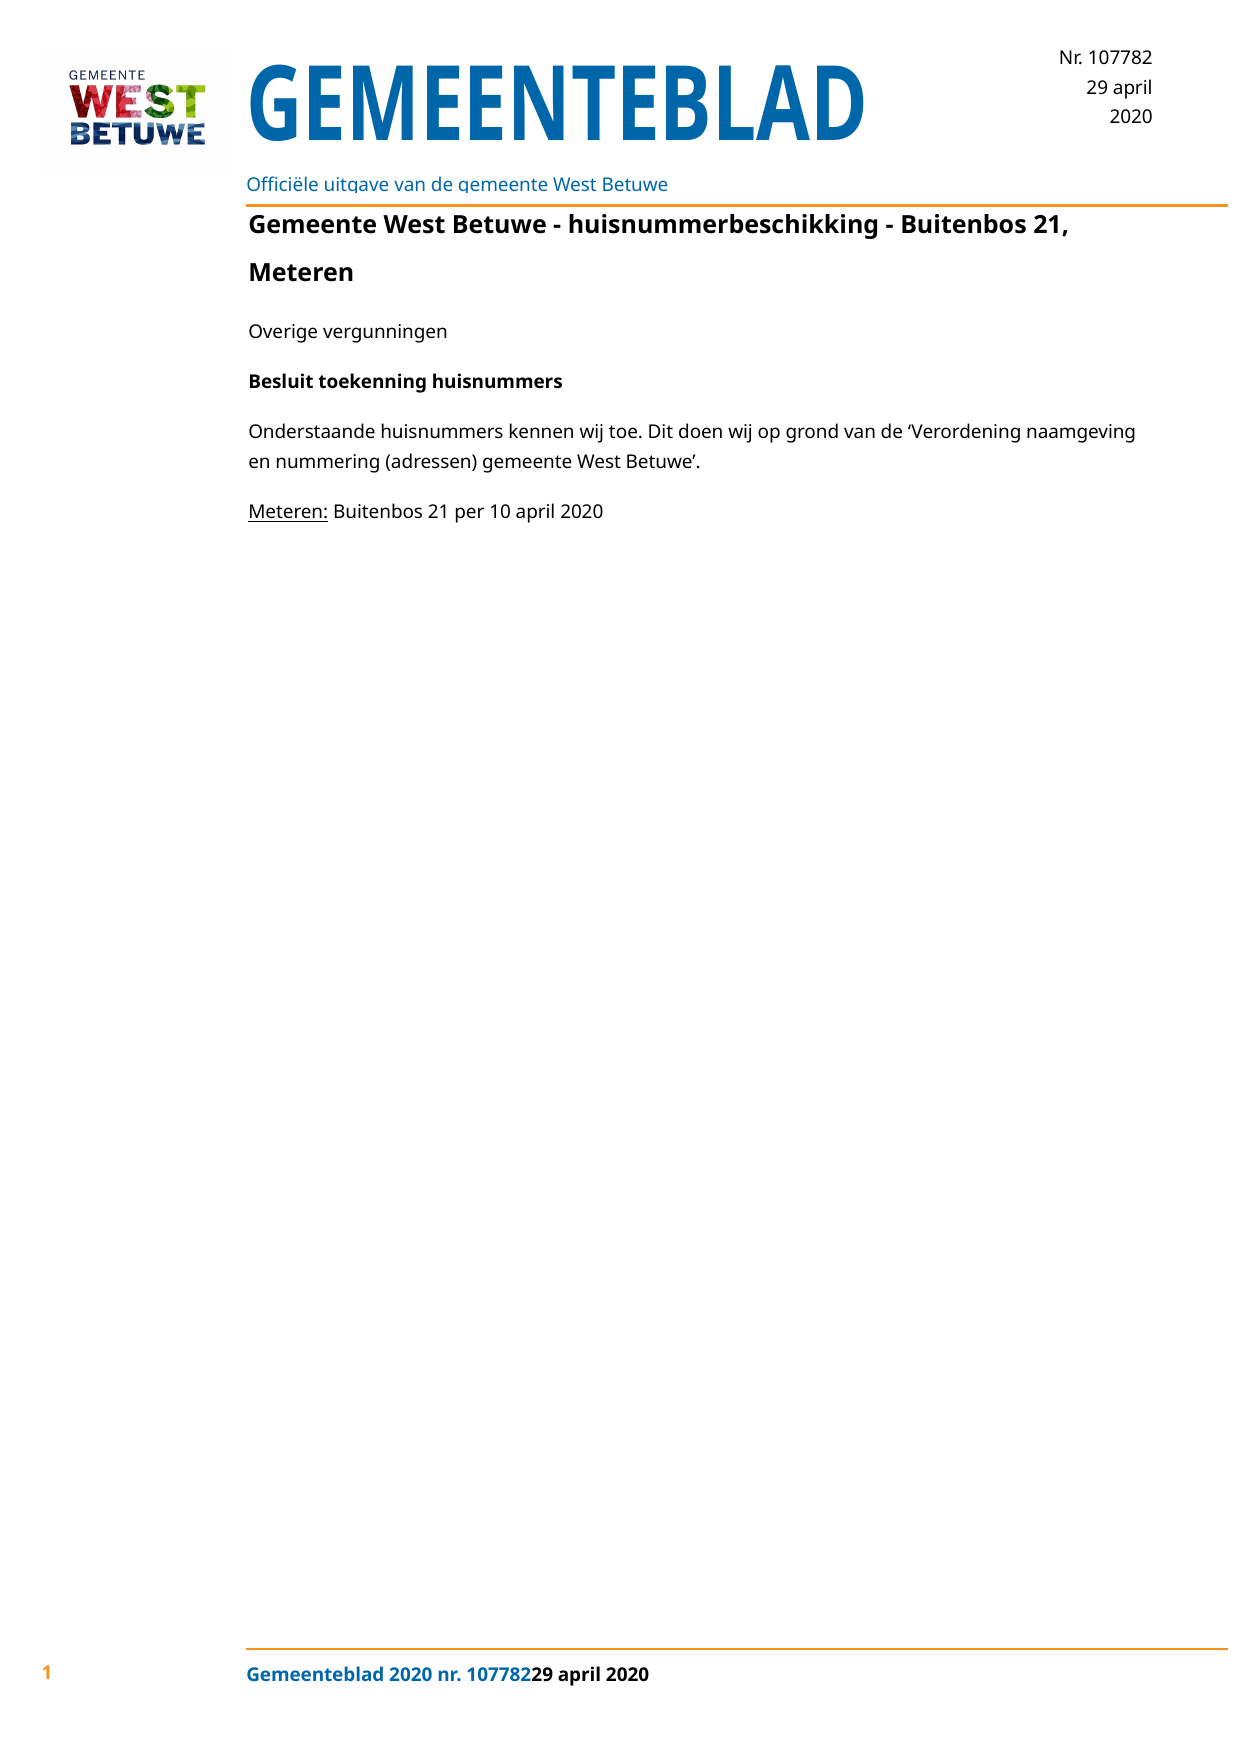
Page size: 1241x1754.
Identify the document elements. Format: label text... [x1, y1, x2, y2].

text Meteren: Buitenbos 21 per 10 april 2020 [248, 499, 1152, 524]
text Gemeente West Betuwe - huisnummerbeschikking - Buitenbos 21, Meteren [248, 207, 1152, 288]
picture [41, 47, 231, 172]
text Onderstaande huisnummers kennen wij toe. Dit doen wij op grond van de ‘Verordening naamgeving en nummering (adressen) gemeente West Betuwe’. [248, 419, 1152, 474]
text Overige vergunningen [248, 318, 1152, 344]
text Besluit toekenning huisnummers [248, 368, 1152, 394]
